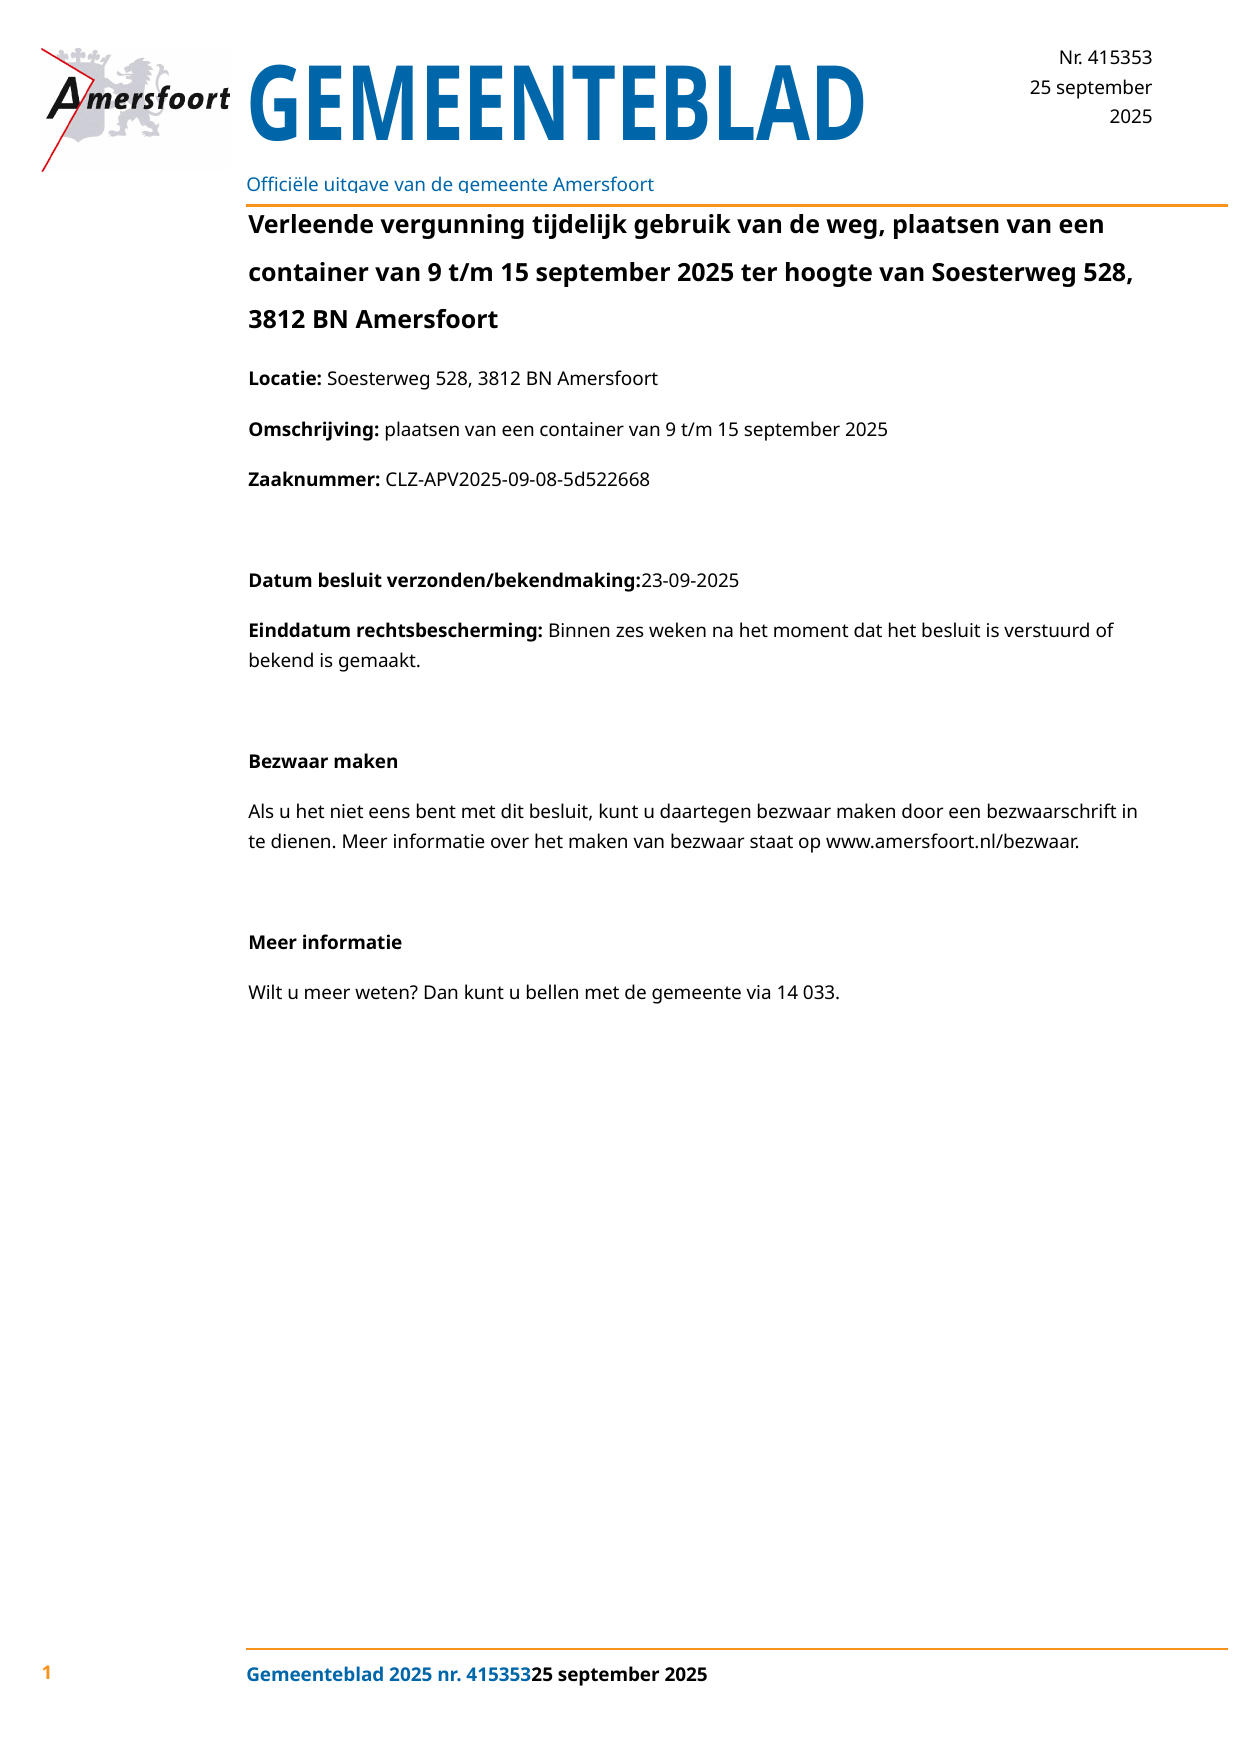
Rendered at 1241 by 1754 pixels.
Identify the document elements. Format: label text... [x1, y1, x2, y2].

text Wilt u meer weten? Dan kunt u bellen met de gemeente via 14 033. [248, 979, 1152, 1005]
text Datum besluit verzonden/bekendmaking:23-09-2025 [248, 567, 1152, 593]
text Meer informatie [248, 929, 1152, 954]
text Als u het niet eens bent met dit besluit, kunt u daartegen bezwaar maken door een bezwaarschrift in te dienen. Meer informatie over het maken van bezwaar staat op www.amersfoort.nl/bezwaar. [248, 798, 1152, 854]
picture [41, 47, 231, 172]
text Zaaknummer: CLZ-APV2025-09-08-5d522668 [248, 466, 1152, 492]
text Locatie: Soesterweg 528, 3812 BN Amersfoort [248, 366, 1152, 391]
text Omschrijving: plaatsen van een container van 9 t/m 15 september 2025 [248, 416, 1152, 442]
text Bezwaar maken [248, 748, 1152, 774]
text Einddatum rechtsbescherming: Binnen zes weken na het moment dat het besluit is verstuurd of bekend is gemaakt. [248, 618, 1152, 673]
text Verleende vergunning tijdelijk gebruik van de weg, plaatsen van een container van 9 t/m 15 september 2025 ter hoogte van Soesterweg 528, 3812 BN Amersfoort [248, 207, 1152, 336]
